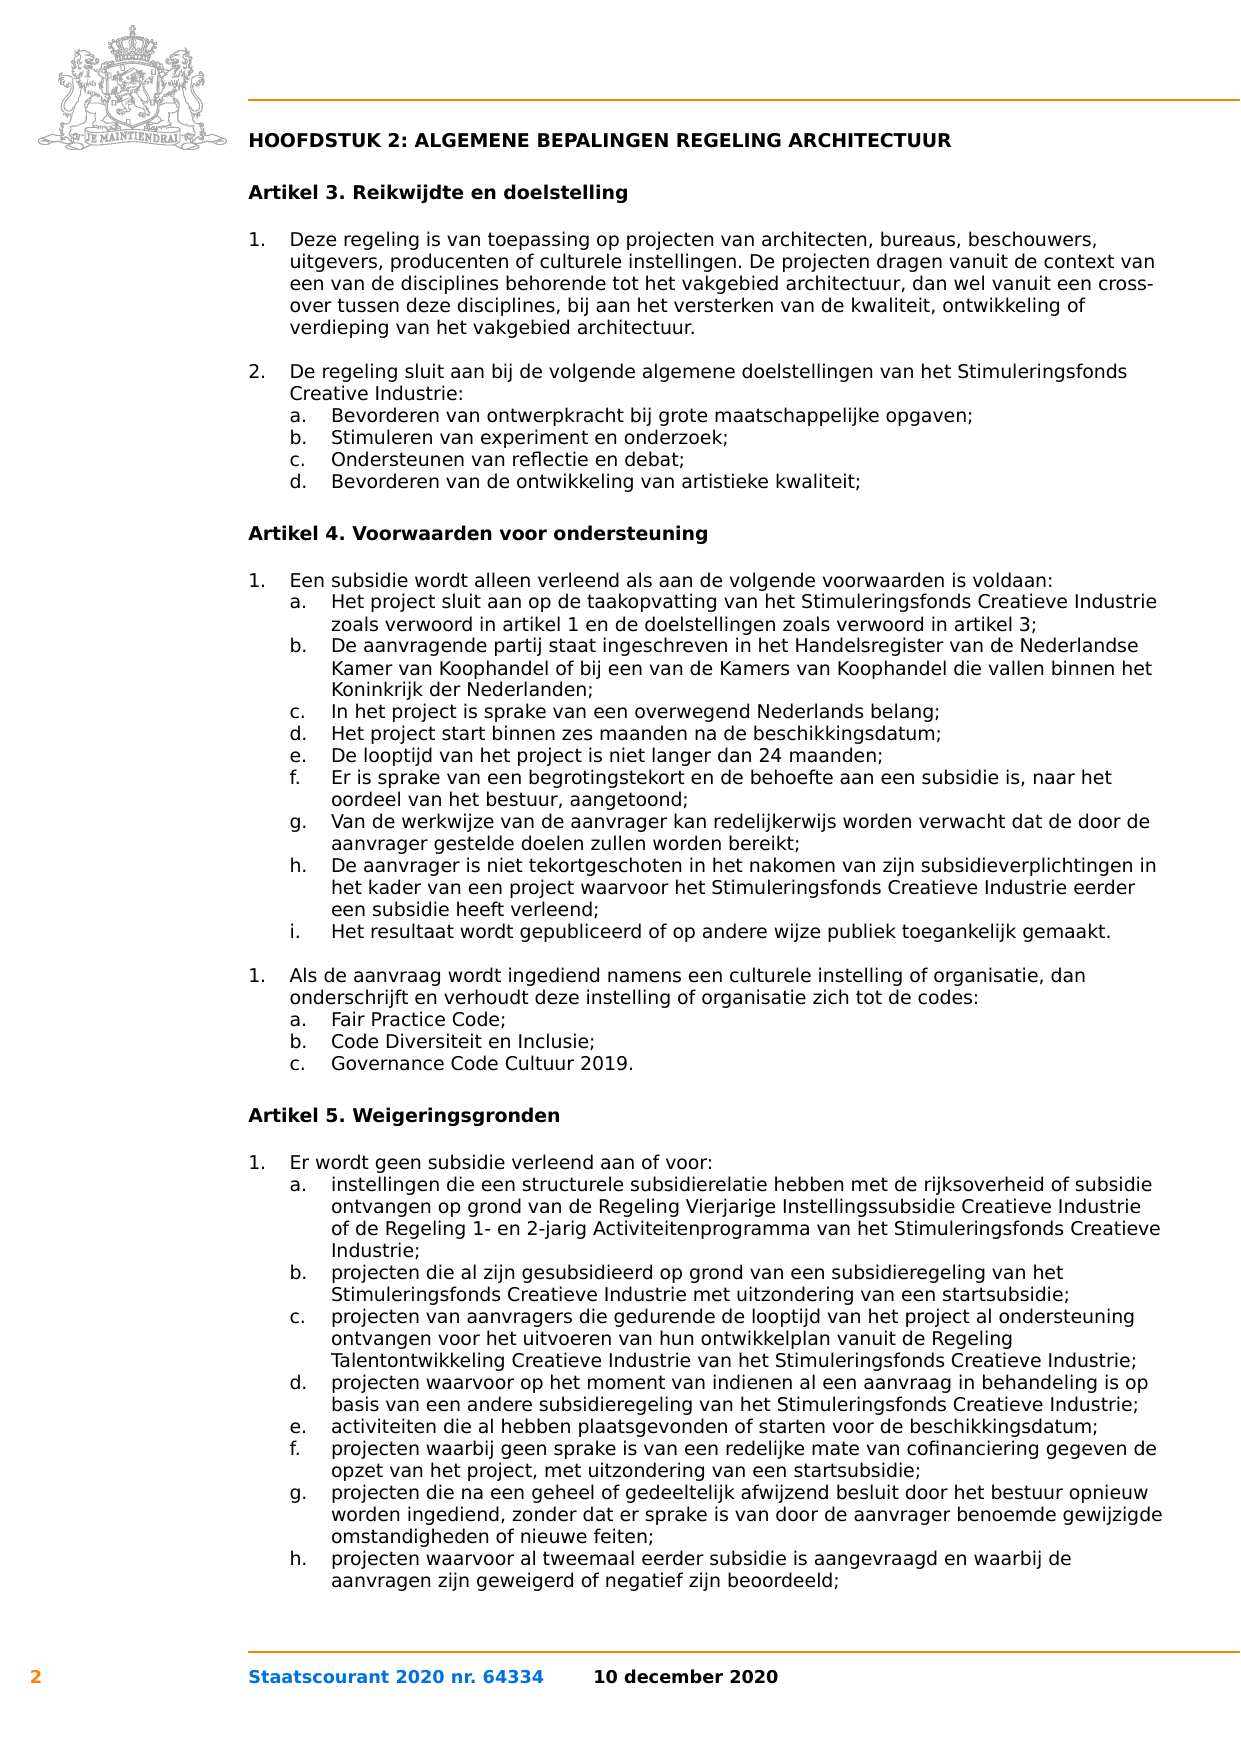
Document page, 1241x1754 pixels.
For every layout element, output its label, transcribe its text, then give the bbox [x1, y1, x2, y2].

subtitle Artikel 3. Reikwijdte en doelstelling [248, 182, 1163, 204]
text b. projecten die al zijn gesubsidieerd op grond van een subsidieregeling van het Stimuleringsfonds Creatieve Industrie met uitzondering van een startsubsidie; [289, 1262, 1163, 1306]
text e. De looptijd van het project is niet langer dan 24 maanden; [289, 745, 1163, 767]
subtitle Artikel 4. Voorwaarden voor ondersteuning [248, 522, 1163, 544]
text 2. De regeling sluit aan bij de volgende algemene doelstellingen van het Stimuleringsfonds Creative Industrie: [248, 361, 1163, 404]
text g. Van de werkwijze van de aanvrager kan redelijkerwijs worden verwacht dat de door de aanvrager gestelde doelen zullen worden bereikt; [289, 811, 1163, 855]
text g. projecten die na een geheel of gedeeltelijk afwijzend besluit door het bestuur opnieuw worden ingediend, zonder dat er sprake is van door de aanvrager benoemde gewijzigde omstandigheden of nieuwe feiten; [289, 1482, 1163, 1547]
text a. Bevorderen van ontwerpkracht bij grote maatschappelijke opgaven; [289, 404, 1163, 427]
text e. activiteiten die al hebben plaatsgevonden of starten voor de beschikkingsdatum; [289, 1416, 1163, 1438]
text h. De aanvrager is niet tekortgeschoten in het nakomen van zijn subsidieverplichtingen in het kader van een project waarvoor het Stimuleringsfonds Creatieve Industrie eerder een subsidie heeft verleend; [289, 855, 1163, 921]
text a. Het project sluit aan op de taakopvatting van het Stimuleringsfonds Creatieve Industrie zoals verwoord in artikel 1 en de doelstellingen zoals verwoord in artikel 3; [289, 591, 1163, 635]
text d. Het project start binnen zes maanden na de beschikkingsdatum; [289, 723, 1163, 745]
text b. De aanvragende partij staat ingeschreven in het Handelsregister van de Nederlandse Kamer van Koophandel of bij een van de Kamers van Koophandel die vallen binnen het Koninkrijk der Nederlanden; [289, 635, 1163, 701]
text h. projecten waarvoor al tweemaal eerder subsidie is aangevraagd en waarbij de aanvragen zijn geweigerd of negatief zijn beoordeeld; [289, 1547, 1163, 1591]
text 1. Een subsidie wordt alleen verleend als aan de volgende voorwaarden is voldaan: [248, 569, 1163, 591]
text c. Governance Code Cultuur 2019. [289, 1053, 1163, 1075]
subtitle HOOFDSTUK 2: ALGEMENE BEPALINGEN REGELING ARCHITECTUUR [248, 130, 1163, 152]
text c. projecten van aanvragers die gedurende de looptijd van het project al ondersteuning ontvangen voor het uitvoeren van hun ontwikkelplan vanuit de Regeling Talentontwikkeling Creatieve Industrie van het Stimuleringsfonds Creatieve Industrie; [289, 1306, 1163, 1372]
text c. In het project is sprake van een overwegend Nederlands belang; [289, 701, 1163, 723]
text d. projecten waarvoor op het moment van indienen al een aanvraag in behandeling is op basis van een andere subsidieregeling van het Stimuleringsfonds Creatieve Industrie; [289, 1372, 1163, 1416]
text c. Ondersteunen van reflectie en debat; [289, 448, 1163, 471]
subtitle Artikel 5. Weigeringsgronden [248, 1105, 1163, 1127]
text a. instellingen die een structurele subsidierelatie hebben met de rijksoverheid of subsidie ontvangen op grond van de Regeling Vierjarige Instellingssubsidie Creatieve Industrie of de Regeling 1- en 2-jarig Activiteitenprogramma van het Stimuleringsfonds Creatieve Industrie; [289, 1174, 1163, 1262]
text 1. Als de aanvraag wordt ingediend namens een culturele instelling of organisatie, dan onderschrijft en verhoudt deze instelling of organisatie zich tot de codes: [248, 965, 1163, 1009]
text d. Bevorderen van de ontwikkeling van artistieke kwaliteit; [289, 471, 1163, 492]
text f. Er is sprake van een begrotingstekort en de behoefte aan een subsidie is, naar het oordeel van het bestuur, aangetoond; [289, 767, 1163, 811]
text 1. Deze regeling is van toepassing op projecten van architecten, bureaus, beschouwers, uitgevers, producenten of culturele instellingen. De projecten dragen vanuit de context van een van de disciplines behorende tot het vakgebied architectuur, dan wel vanuit een cross-over tussen deze disciplines, bij aan het versterken van de kwaliteit, ontwikkeling of verdieping van het vakgebied architectuur. [248, 229, 1163, 339]
text b. Stimuleren van experiment en onderzoek; [289, 427, 1163, 448]
text i. Het resultaat wordt gepubliceerd of op andere wijze publiek toegankelijk gemaakt. [289, 921, 1163, 943]
text b. Code Diversiteit en Inclusie; [289, 1031, 1163, 1053]
picture [38, 25, 227, 150]
text a. Fair Practice Code; [289, 1009, 1163, 1031]
text 1. Er wordt geen subsidie verleend aan of voor: [248, 1152, 1163, 1174]
text f. projecten waarbij geen sprake is van een redelijke mate van cofinanciering gegeven de opzet van het project, met uitzondering van een startsubsidie; [289, 1438, 1163, 1482]
